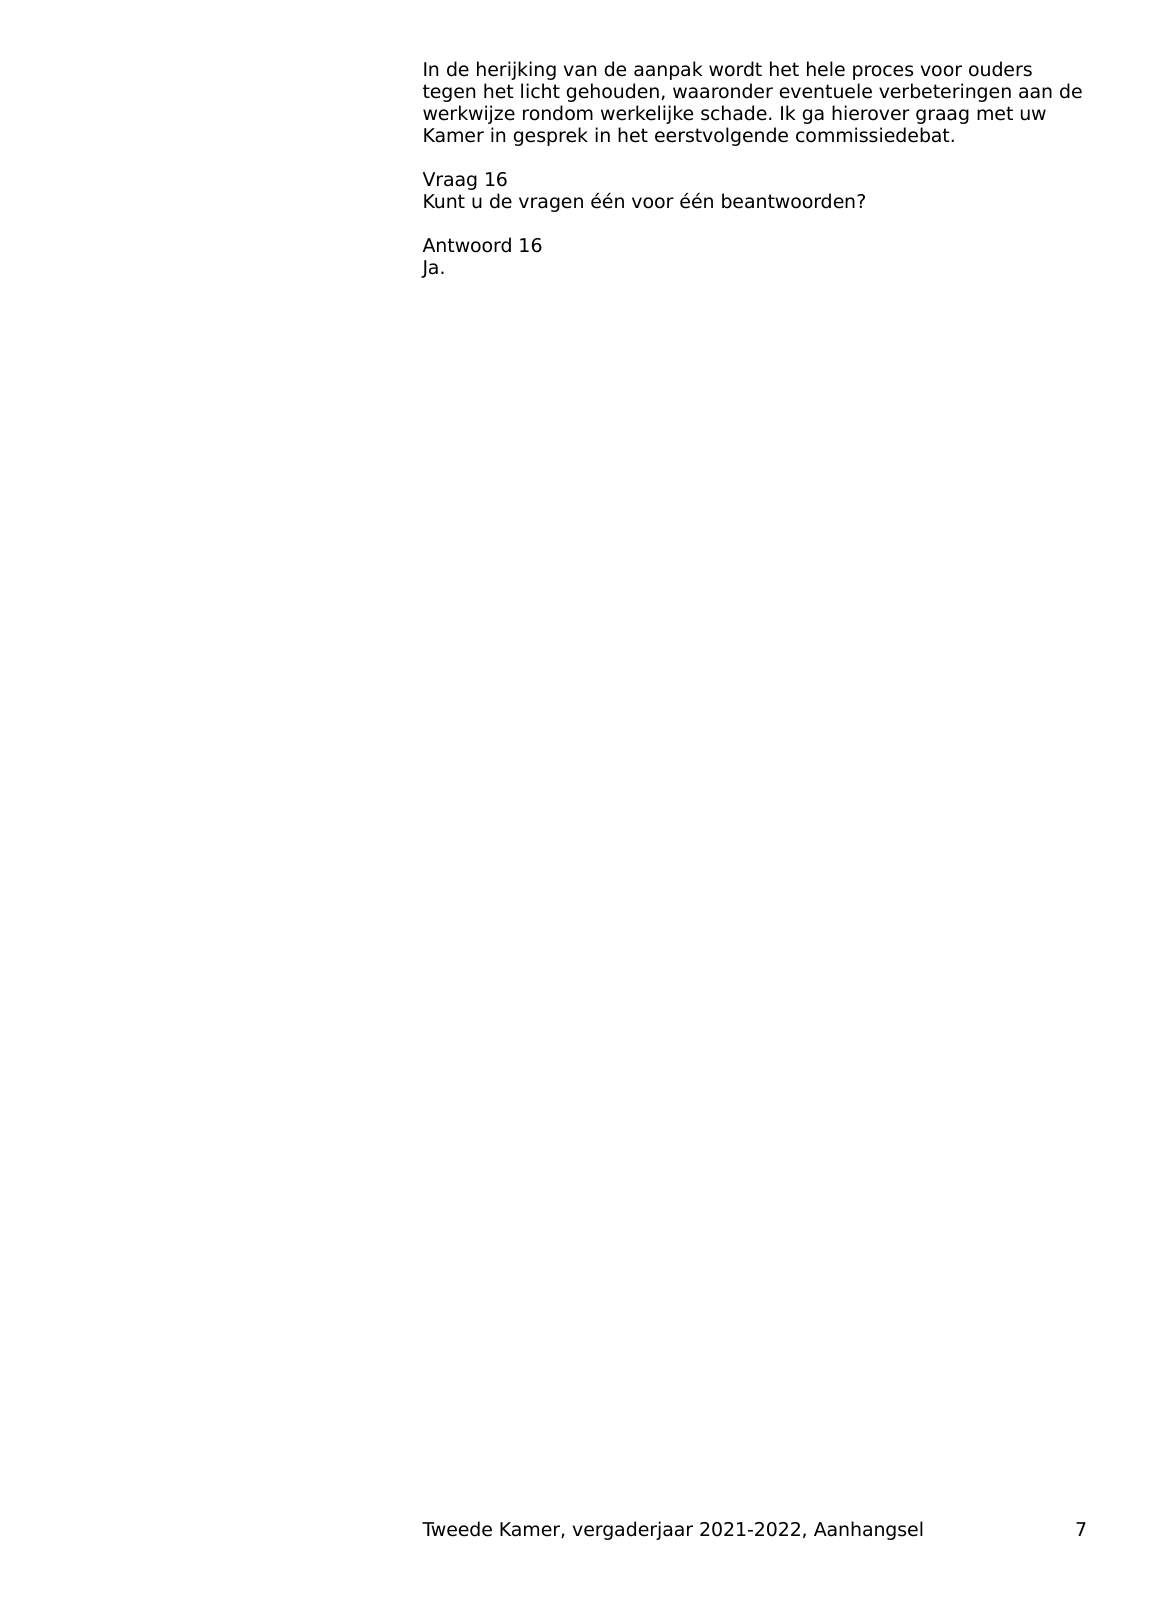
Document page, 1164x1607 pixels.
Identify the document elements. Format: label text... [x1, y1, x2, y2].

text Vraag 16 [422, 169, 1087, 191]
text Antwoord 16 [422, 235, 1087, 257]
text In de herijking van de aanpak wordt het hele proces voor ouders tegen het licht gehouden, waaronder eventuele verbeteringen aan de werkwijze rondom werkelijke schade. Ik ga hierover graag met uw Kamer in gesprek in het eerstvolgende commissiedebat. [422, 59, 1087, 147]
text Ja. [422, 257, 1087, 279]
text Kunt u de vragen één voor één beantwoorden? [422, 191, 1087, 213]
